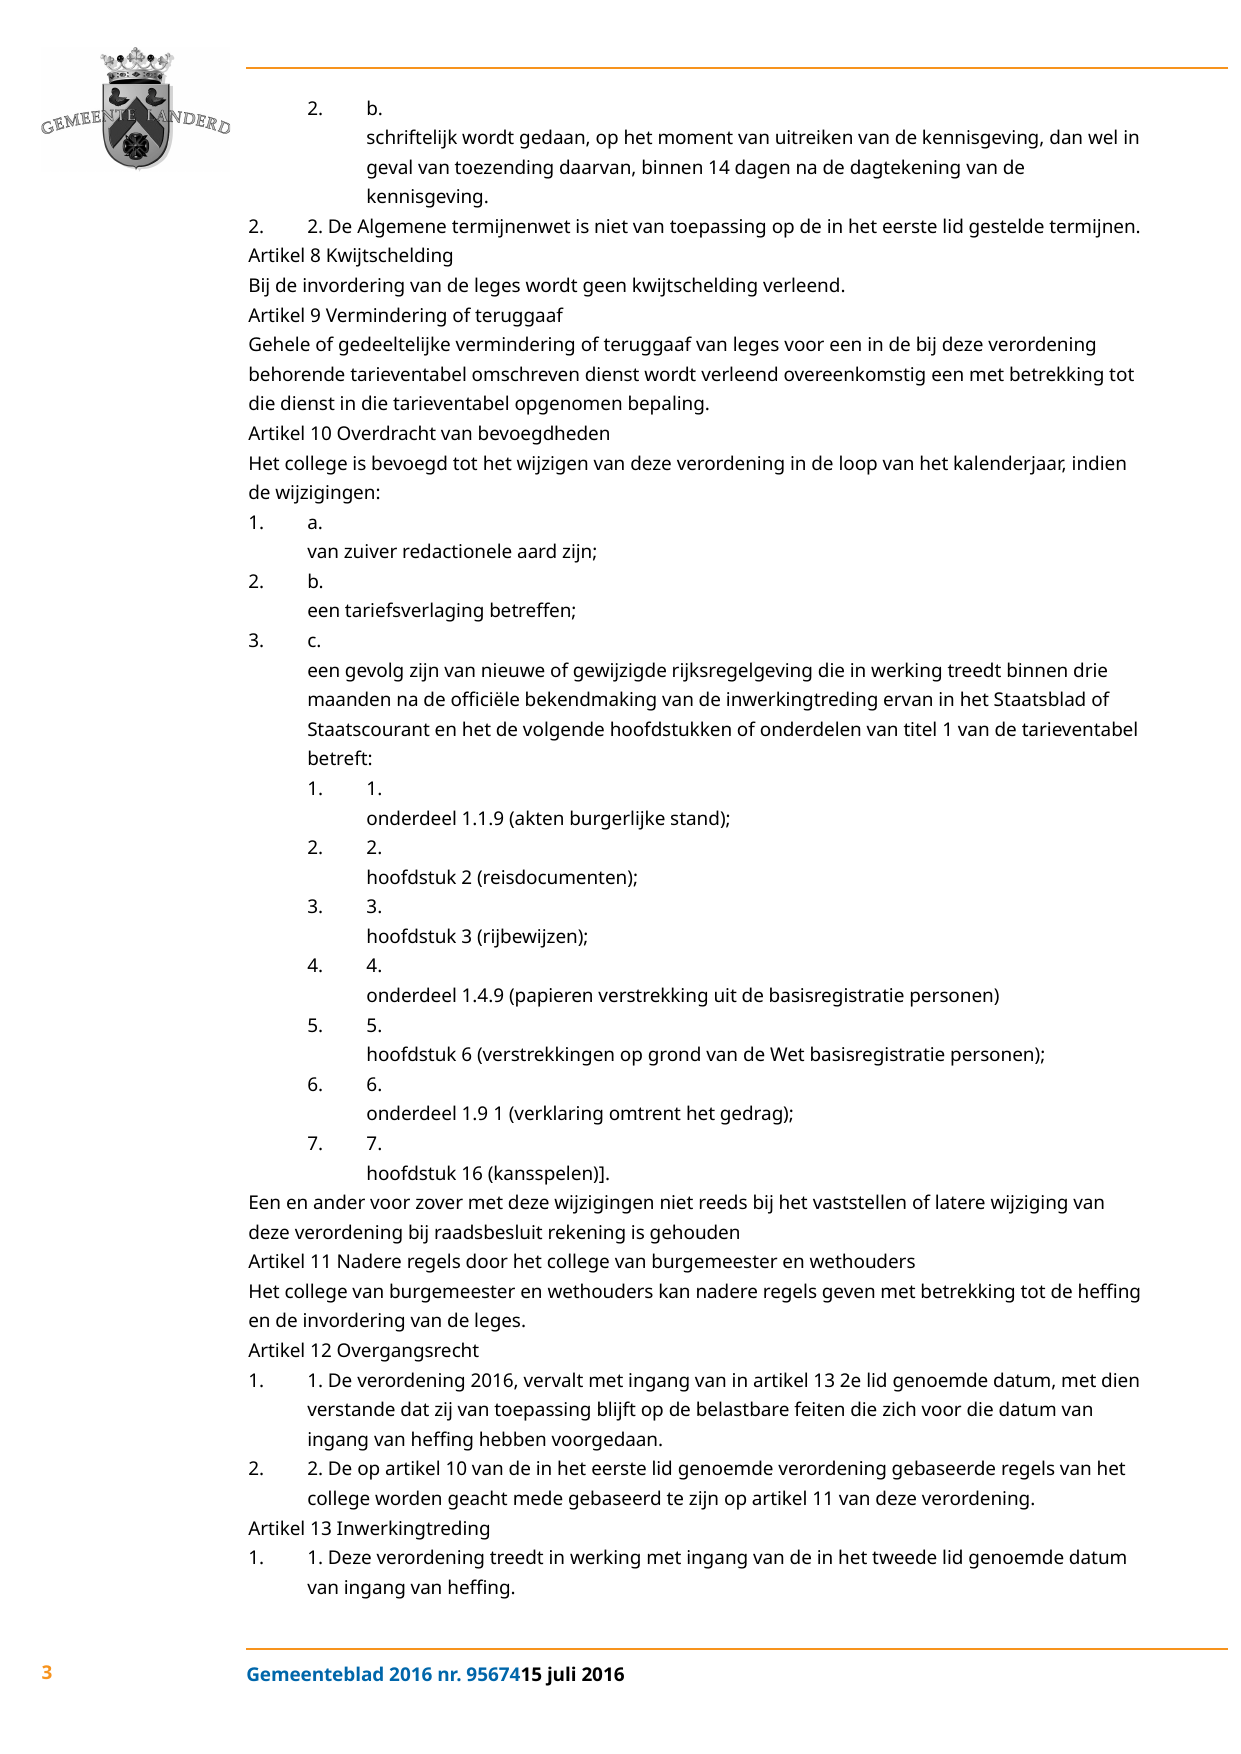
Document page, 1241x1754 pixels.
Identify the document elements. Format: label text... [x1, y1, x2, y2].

list 1. [307, 775, 1152, 801]
text Het college van burgemeester en wethouders kan nadere regels geven met betrekking tot de heffing en de invordering van de leges. [248, 1278, 1152, 1333]
list een gevolg zijn van nieuwe of gewijzigde rijksregelgeving die in werking treedt binnen drie maanden na de officiële bekendmaking van de inwerkingtreding ervan in het Staatsblad of Staatscourant en het de volgende hoofdstukken of onderdelen van titel 1 van de tarieventabel betreft: [248, 657, 1152, 771]
list 3. [307, 893, 1152, 919]
text Artikel 9 Vermindering of teruggaaf [248, 302, 1152, 328]
text Het college is bevoegd tot het wijzigen van deze verordening in de loop van het kalenderjaar, indien de wijzigingen: [248, 450, 1152, 505]
list 1. De verordening 2016, vervalt met ingang van in artikel 13 2e lid genoemde datum, met dien verstande dat zij van toepassing blijft op de belastbare feiten die zich voor die datum van ingang van heffing hebben voorgedaan. [248, 1367, 1152, 1452]
list schriftelijk wordt gedaan, op het moment van uitreiken van de kennisgeving, dan wel in geval van toezending daarvan, binnen 14 dagen na de dagtekening van de kennisgeving. [307, 124, 1152, 209]
list onderdeel 1.9 1 (verklaring omtrent het gedrag); [307, 1101, 1152, 1126]
list hoofdstuk 6 (verstrekkingen op grond van de Wet basisregistratie personen); [307, 1041, 1152, 1067]
text Artikel 11 Nadere regels door het college van burgemeester en wethouders [248, 1248, 1152, 1274]
list onderdeel 1.1.9 (akten burgerlijke stand); [307, 805, 1152, 831]
text Gehele of gedeeltelijke vermindering of teruggaaf van leges voor een in de bij deze verordening behorende tarieventabel omschreven dienst wordt verleend overeenkomstig een met betrekking tot die dienst in die tarieventabel opgenomen bepaling. [248, 331, 1152, 416]
list hoofdstuk 2 (reisdocumenten); [307, 864, 1152, 890]
text Artikel 13 Inwerkingtreding [248, 1515, 1152, 1541]
list 7. [307, 1130, 1152, 1156]
text Een en ander voor zover met deze wijzigingen niet reeds bij het vaststellen of latere wijziging van deze verordening bij raadsbesluit rekening is gehouden [248, 1189, 1152, 1245]
list c. [248, 627, 1152, 653]
text Bij de invordering van de leges wordt geen kwijtschelding verleend. [248, 272, 1152, 298]
text Artikel 12 Overgangsrecht [248, 1337, 1152, 1363]
list hoofdstuk 3 (rijbewijzen); [307, 923, 1152, 949]
list 4. [307, 953, 1152, 978]
text Artikel 8 Kwijtschelding [248, 243, 1152, 268]
list 2. [307, 834, 1152, 860]
picture [41, 47, 231, 172]
list 2. De op artikel 10 van de in het eerste lid genoemde verordening gebaseerde regels van het college worden geacht mede gebaseerd te zijn op artikel 11 van deze verordening. [248, 1456, 1152, 1511]
list van zuiver redactionele aard zijn; [248, 538, 1152, 564]
list 2. De Algemene termijnenwet is niet van toepassing op de in het eerste lid gestelde termijnen. [248, 213, 1152, 239]
list b. [307, 95, 1152, 121]
list 6. [307, 1071, 1152, 1097]
text Artikel 10 Overdracht van bevoegdheden [248, 420, 1152, 446]
list een tariefsverlaging betreffen; [248, 598, 1152, 623]
list hoofdstuk 16 (kansspelen)]. [307, 1160, 1152, 1186]
list a. [248, 509, 1152, 535]
list 1. Deze verordening treedt in werking met ingang van de in het tweede lid genoemde datum van ingang van heffing. [248, 1544, 1152, 1600]
list b. [248, 568, 1152, 594]
list onderdeel 1.4.9 (papieren verstrekking uit de basisregistratie personen) [307, 982, 1152, 1008]
list 5. [307, 1012, 1152, 1038]
